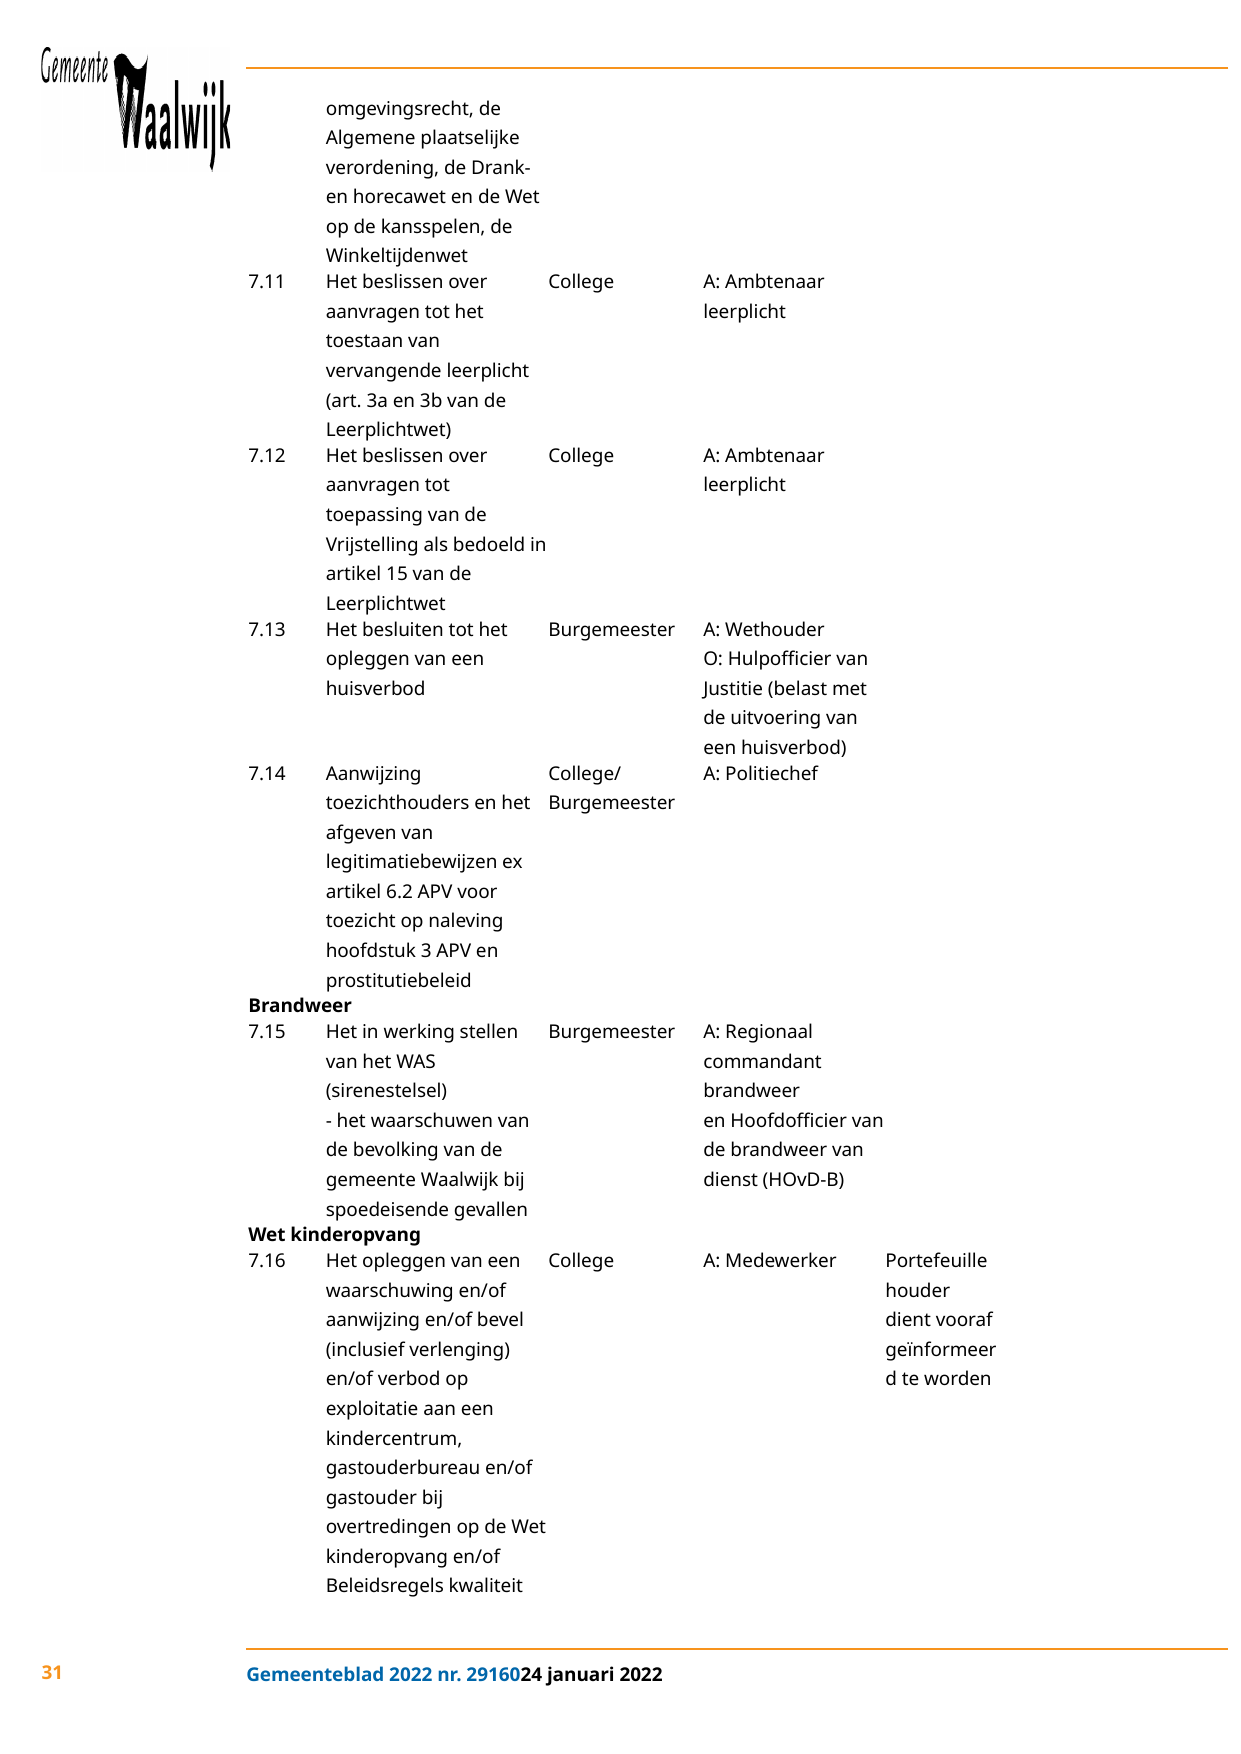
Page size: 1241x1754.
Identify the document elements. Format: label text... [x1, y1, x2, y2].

table_cell [885, 1018, 996, 1222]
table_cell A: Medewerker [703, 1247, 885, 1598]
table_cell [248, 95, 326, 268]
table_cell Het beslissen over aanvragen tot het toestaan van vervangende leerplicht (art. 3a en 3b van de Leerplichtwet) [326, 269, 548, 442]
table_cell 7.14 [248, 760, 326, 993]
table_cell Aanwijzing toezichthouders en het afgeven van legitimatiebewijzen ex artikel 6.2 APV voor toezicht op naleving hoofdstuk 3 APV en prostitutiebeleid [326, 760, 548, 993]
table_cell A: Regionaal commandant brandweer en Hoofdofficier van de brandweer van dienst (HOvD-B) [703, 1018, 885, 1222]
table_cell [885, 760, 996, 993]
table_cell Brandweer [248, 993, 996, 1018]
table_cell Het beslissen over aanvragen tot toepassing van de Vrijstelling als bedoeld in artikel 15 van de Leerplichtwet [326, 442, 548, 616]
table_cell 7.15 [248, 1018, 326, 1222]
table_cell [885, 269, 996, 442]
table_cell College [548, 1247, 703, 1598]
table_cell A: Ambtenaar leerplicht [703, 269, 885, 442]
table_cell 7.11 [248, 269, 326, 442]
table_cell 7.13 [248, 616, 326, 760]
table_cell A: Wethouder O: Hulpofficier van Justitie (belast met de uitvoering van een huisverbod) [703, 616, 885, 760]
table_cell Het besluiten tot het opleggen van een huisverbod [326, 616, 548, 760]
table_cell [548, 95, 703, 268]
table_cell A: Ambtenaar leerplicht [703, 442, 885, 616]
table_cell Het opleggen van een waarschuwing en/of aanwijzing en/of bevel (inclusief verlenging) en/of verbod op exploitatie aan een kindercentrum, gastouderbureau en/of gastouder bij overtredingen op de Wet kinderopvang en/of Beleidsregels kwaliteit [326, 1247, 548, 1598]
table_cell [885, 616, 996, 760]
table_cell 7.12 [248, 442, 326, 616]
table_cell [885, 442, 996, 616]
table_cell Het in werking stellen van het WAS (sirenestelsel) - het waarschuwen van de bevolking van de gemeente Waalwijk bij spoedeisende gevallen [326, 1018, 548, 1222]
table_cell omgevingsrecht, de Algemene plaatselijke verordening, de Drank- en horecawet en de Wet op de kansspelen, de Winkeltijdenwet [326, 95, 548, 268]
table_cell Burgemeester [548, 616, 703, 760]
table_cell College [548, 442, 703, 616]
table_cell A: Politiechef [703, 760, 885, 993]
table_cell College [548, 269, 703, 442]
table_cell Portefeuillehouder dient vooraf geïnformeerd te worden [885, 1247, 996, 1598]
table_cell Burgemeester [548, 1018, 703, 1222]
table_cell [703, 95, 885, 268]
table_cell 7.16 [248, 1247, 326, 1598]
table_cell College/ Burgemeester [548, 760, 703, 993]
picture [41, 47, 231, 172]
table_cell [885, 95, 996, 268]
table_cell Wet kinderopvang [248, 1222, 1074, 1247]
